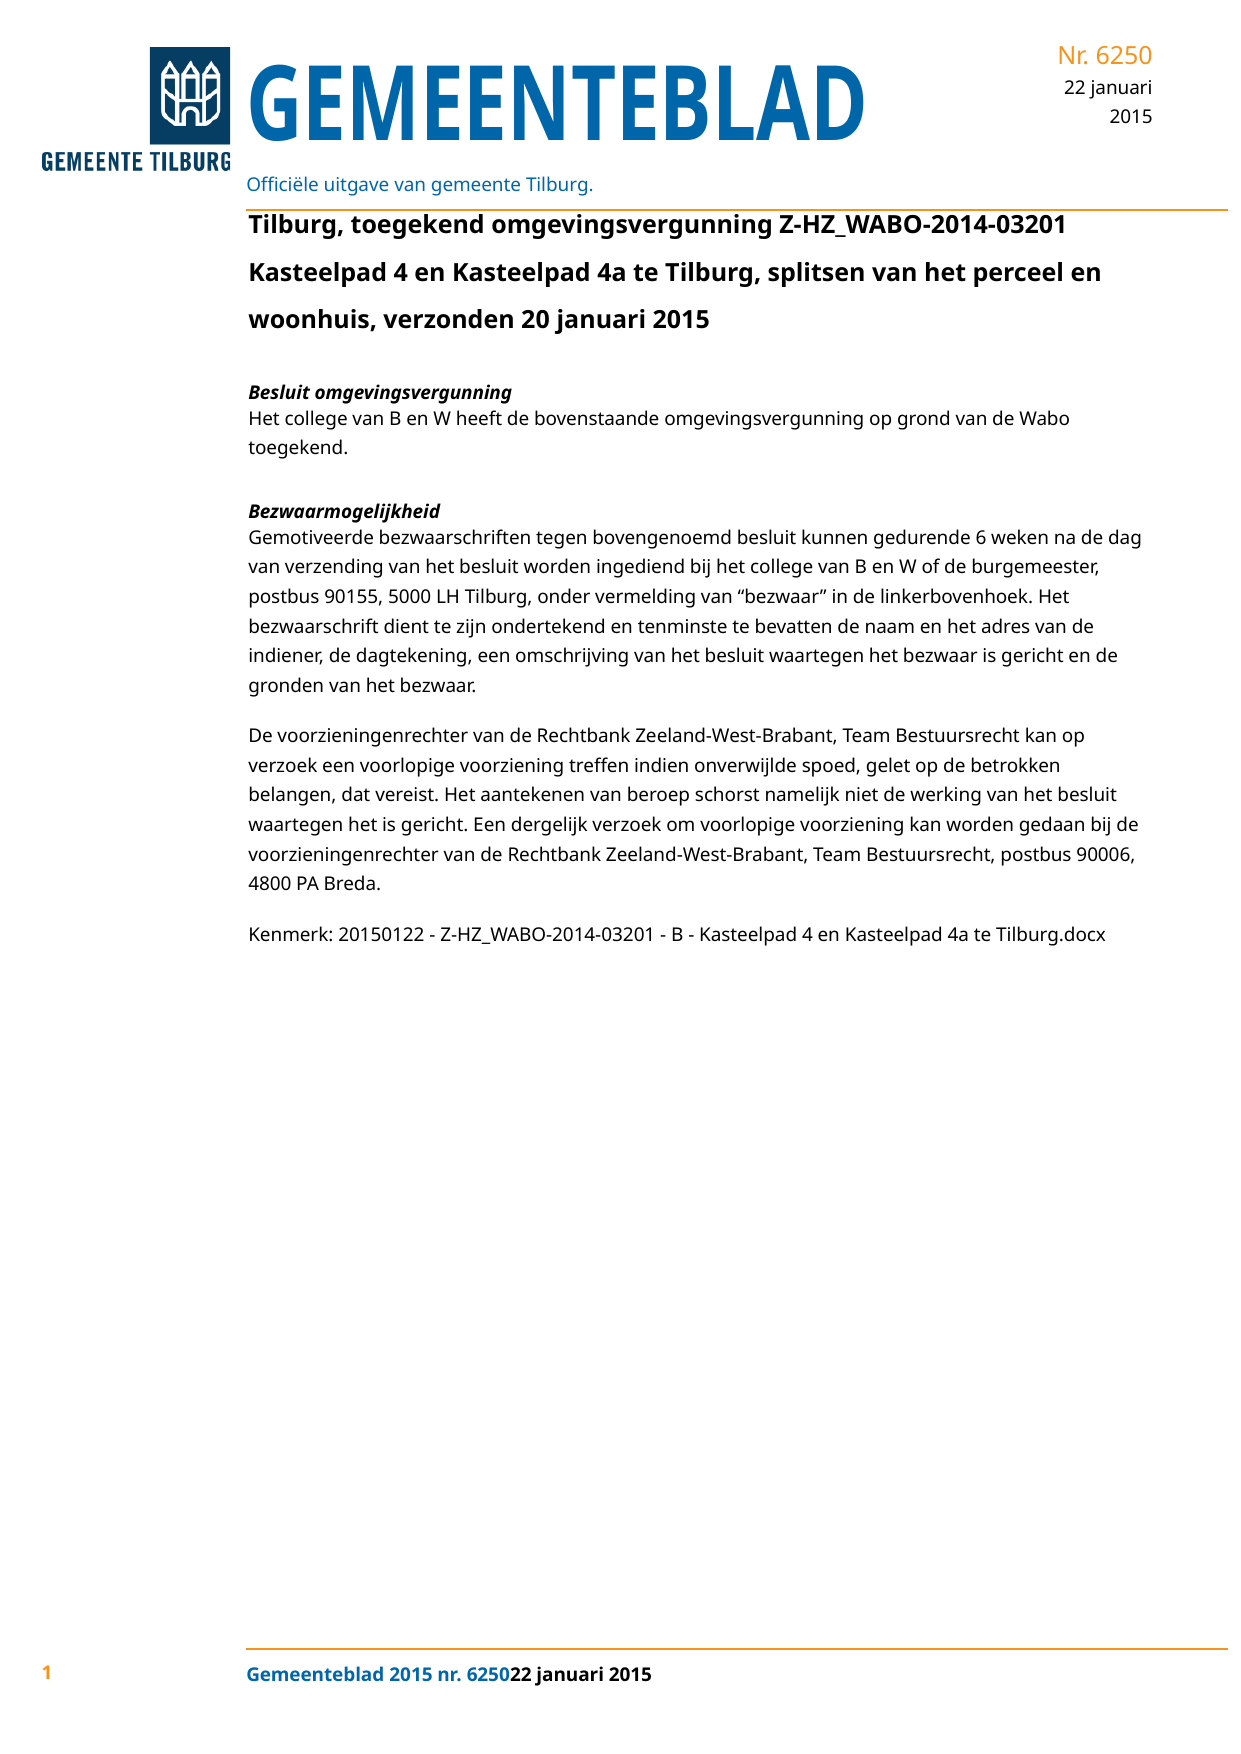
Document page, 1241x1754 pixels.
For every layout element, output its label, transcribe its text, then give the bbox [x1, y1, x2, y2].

text Tilburg, toegekend omgevingsvergunning Z-HZ_WABO-2014-03201 Kasteelpad 4 en Kasteelpad 4a te Tilburg, splitsen van het perceel en woonhuis, verzonden 20 januari 2015 [248, 211, 1152, 336]
text Bezwaarmogelijkheid [248, 498, 1152, 524]
text Gemotiveerde bezwaarschriften tegen bovengenoemd besluit kunnen gedurende 6 weken na de dag van verzending van het besluit worden ingediend bij het college van B en W of de burgemeester, postbus 90155, 5000 LH Tilburg, onder vermelding van “bezwaar” in de linkerbovenhoek. Het bezwaarschrift dient te zijn ondertekend en tenminste te bevatten de naam en het adres van de indiener, de dagtekening, een omschrijving van het besluit waartegen het bezwaar is gericht en de gronden van het bezwaar. [248, 524, 1152, 698]
text Besluit omgevingsvergunning [248, 379, 1152, 405]
text De voorzieningenrechter van de Rechtbank Zeeland-West-Brabant, Team Bestuursrecht kan op verzoek een voorlopige voorziening treffen indien onverwijlde spoed, gelet op de betrokken belangen, dat vereist. Het aantekenen van beroep schorst namelijk niet de werking van het besluit waartegen het is gericht. Een dergelijk verzoek om voorlopige voorziening kan worden gedaan bij de voorzieningenrechter van de Rechtbank Zeeland-West-Brabant, Team Bestuursrecht, postbus 90006, 4800 PA Breda. [248, 722, 1152, 896]
text Kenmerk: 20150122 - Z-HZ_WABO-2014-03201 - B - Kasteelpad 4 en Kasteelpad 4a te Tilburg.docx [248, 921, 1152, 946]
picture [41, 47, 231, 172]
text Het college van B en W heeft de bovenstaande omgevingsvergunning op grond van de Wabo toegekend. [248, 405, 1152, 460]
